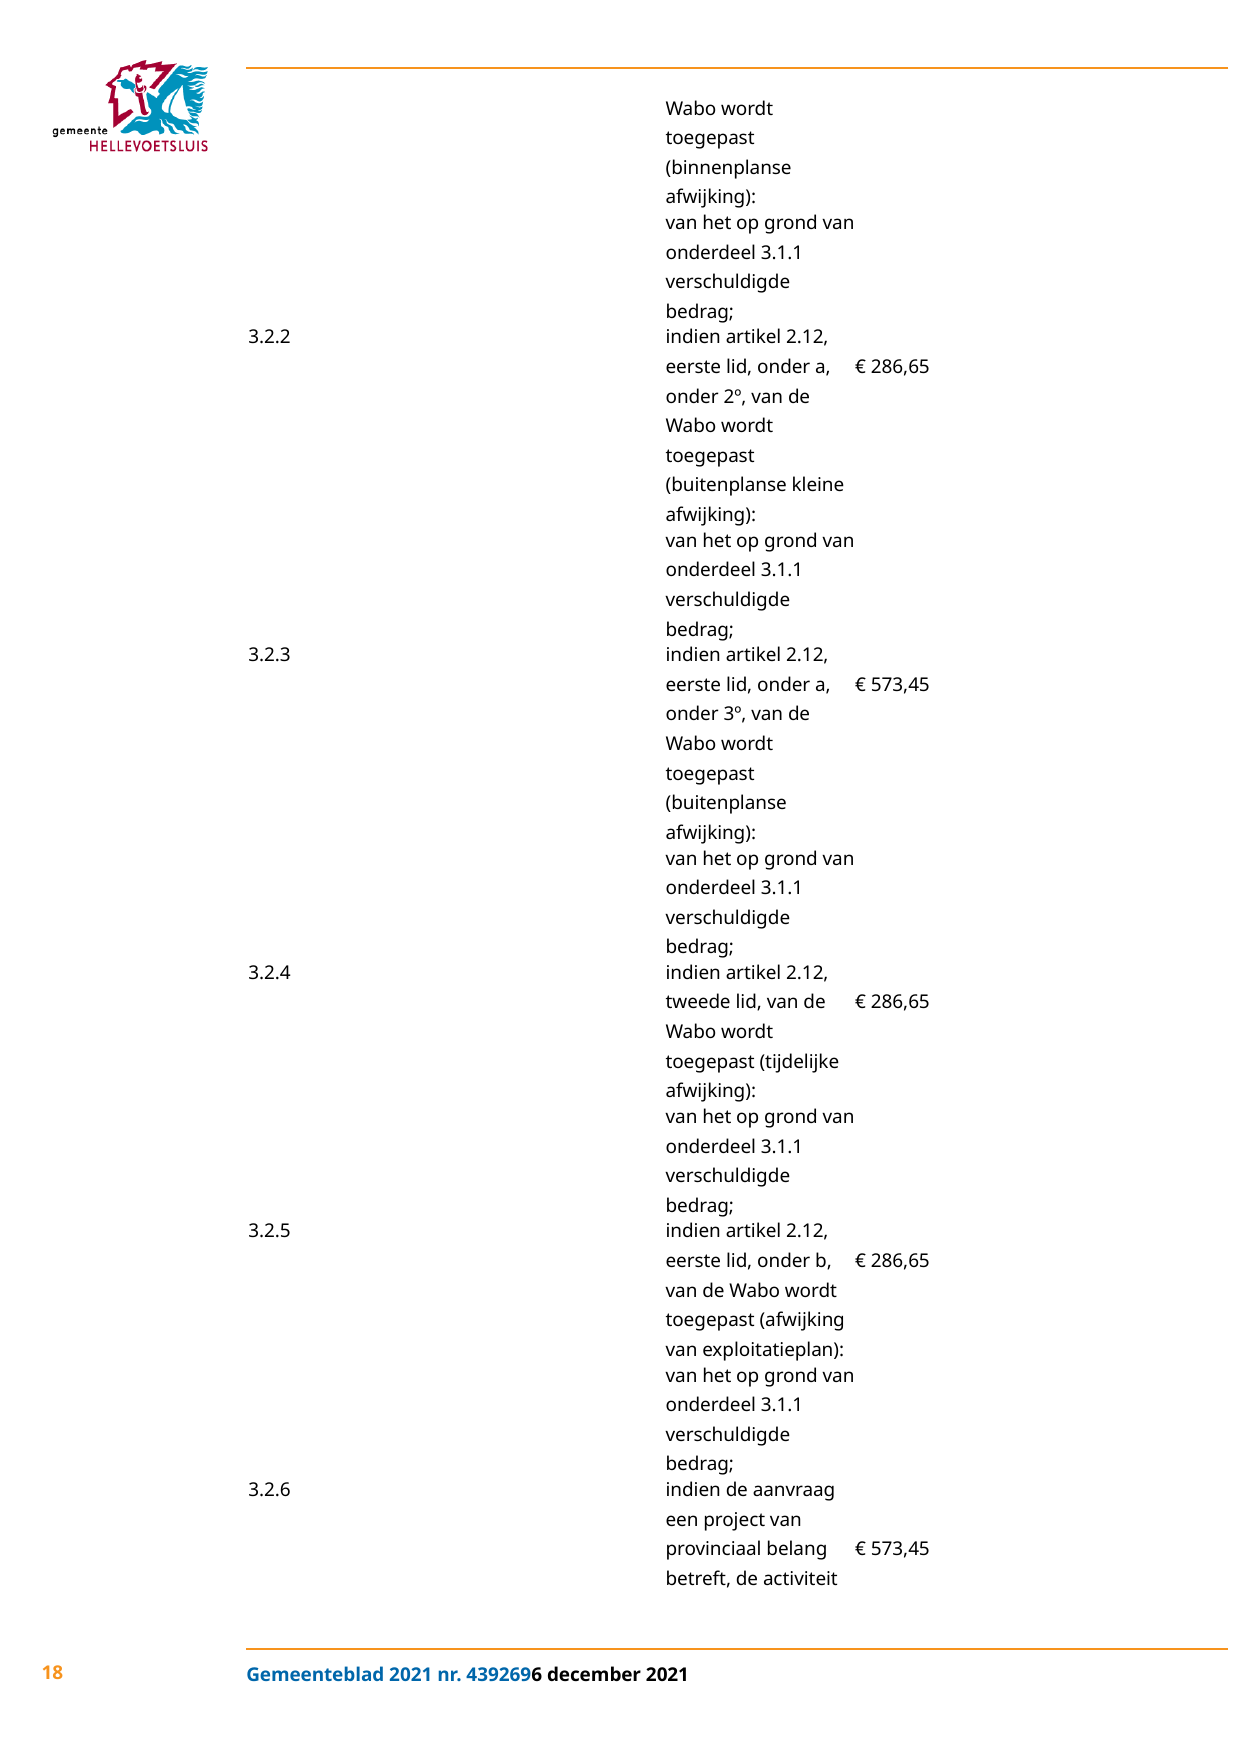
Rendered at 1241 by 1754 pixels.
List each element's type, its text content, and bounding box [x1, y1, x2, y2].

table_cell [248, 95, 665, 209]
table_cell Wabo wordt toegepast (binnenplanse afwijking): [665, 95, 855, 209]
table_cell € 286,65 [855, 959, 948, 1103]
table_cell [248, 527, 665, 641]
table_cell indien artikel 2.12, eerste lid, onder a, onder 2º, van de Wabo wordt toegepast (buitenplanse kleine afwijking): [665, 324, 855, 527]
table_cell [248, 845, 665, 959]
table_cell [248, 1103, 665, 1218]
table_cell € 573,45 [855, 1476, 948, 1591]
table_cell van het op grond van onderdeel 3.1.1 verschuldigde bedrag; [665, 845, 855, 959]
table_cell [248, 209, 665, 324]
table_cell 3.2.3 [248, 641, 665, 845]
table_cell [855, 95, 948, 209]
table_cell van het op grond van onderdeel 3.1.1 verschuldigde bedrag; [665, 527, 855, 641]
table_cell [855, 527, 948, 641]
table_cell van het op grond van onderdeel 3.1.1 verschuldigde bedrag; [665, 209, 855, 324]
table_cell van het op grond van onderdeel 3.1.1 verschuldigde bedrag; [665, 1362, 855, 1476]
picture [41, 47, 231, 172]
table_cell [855, 1362, 948, 1476]
table_cell € 286,65 [855, 324, 948, 527]
table_cell [855, 209, 948, 324]
table_cell 3.2.4 [248, 959, 665, 1103]
table_cell 3.2.2 [248, 324, 665, 527]
table_cell [855, 1103, 948, 1218]
table_cell 3.2.6 [248, 1476, 665, 1591]
table_cell indien artikel 2.12, eerste lid, onder a, onder 3º, van de Wabo wordt toegepast (buitenplanse afwijking): [665, 641, 855, 845]
table_cell € 573,45 [855, 641, 948, 845]
table_cell 3.2.5 [248, 1218, 665, 1362]
table_cell [248, 1362, 665, 1476]
table_cell indien de aanvraag een project van provinciaal belang betreft, de activiteit [665, 1476, 855, 1591]
table_cell indien artikel 2.12, eerste lid, onder b, van de Wabo wordt toegepast (afwijking van exploitatieplan): [665, 1218, 855, 1362]
table_cell indien artikel 2.12, tweede lid, van de Wabo wordt toegepast (tijdelijke afwijking): [665, 959, 855, 1103]
table_cell [855, 845, 948, 959]
table_cell van het op grond van onderdeel 3.1.1 verschuldigde bedrag; [665, 1103, 855, 1218]
table_cell € 286,65 [855, 1218, 948, 1362]
